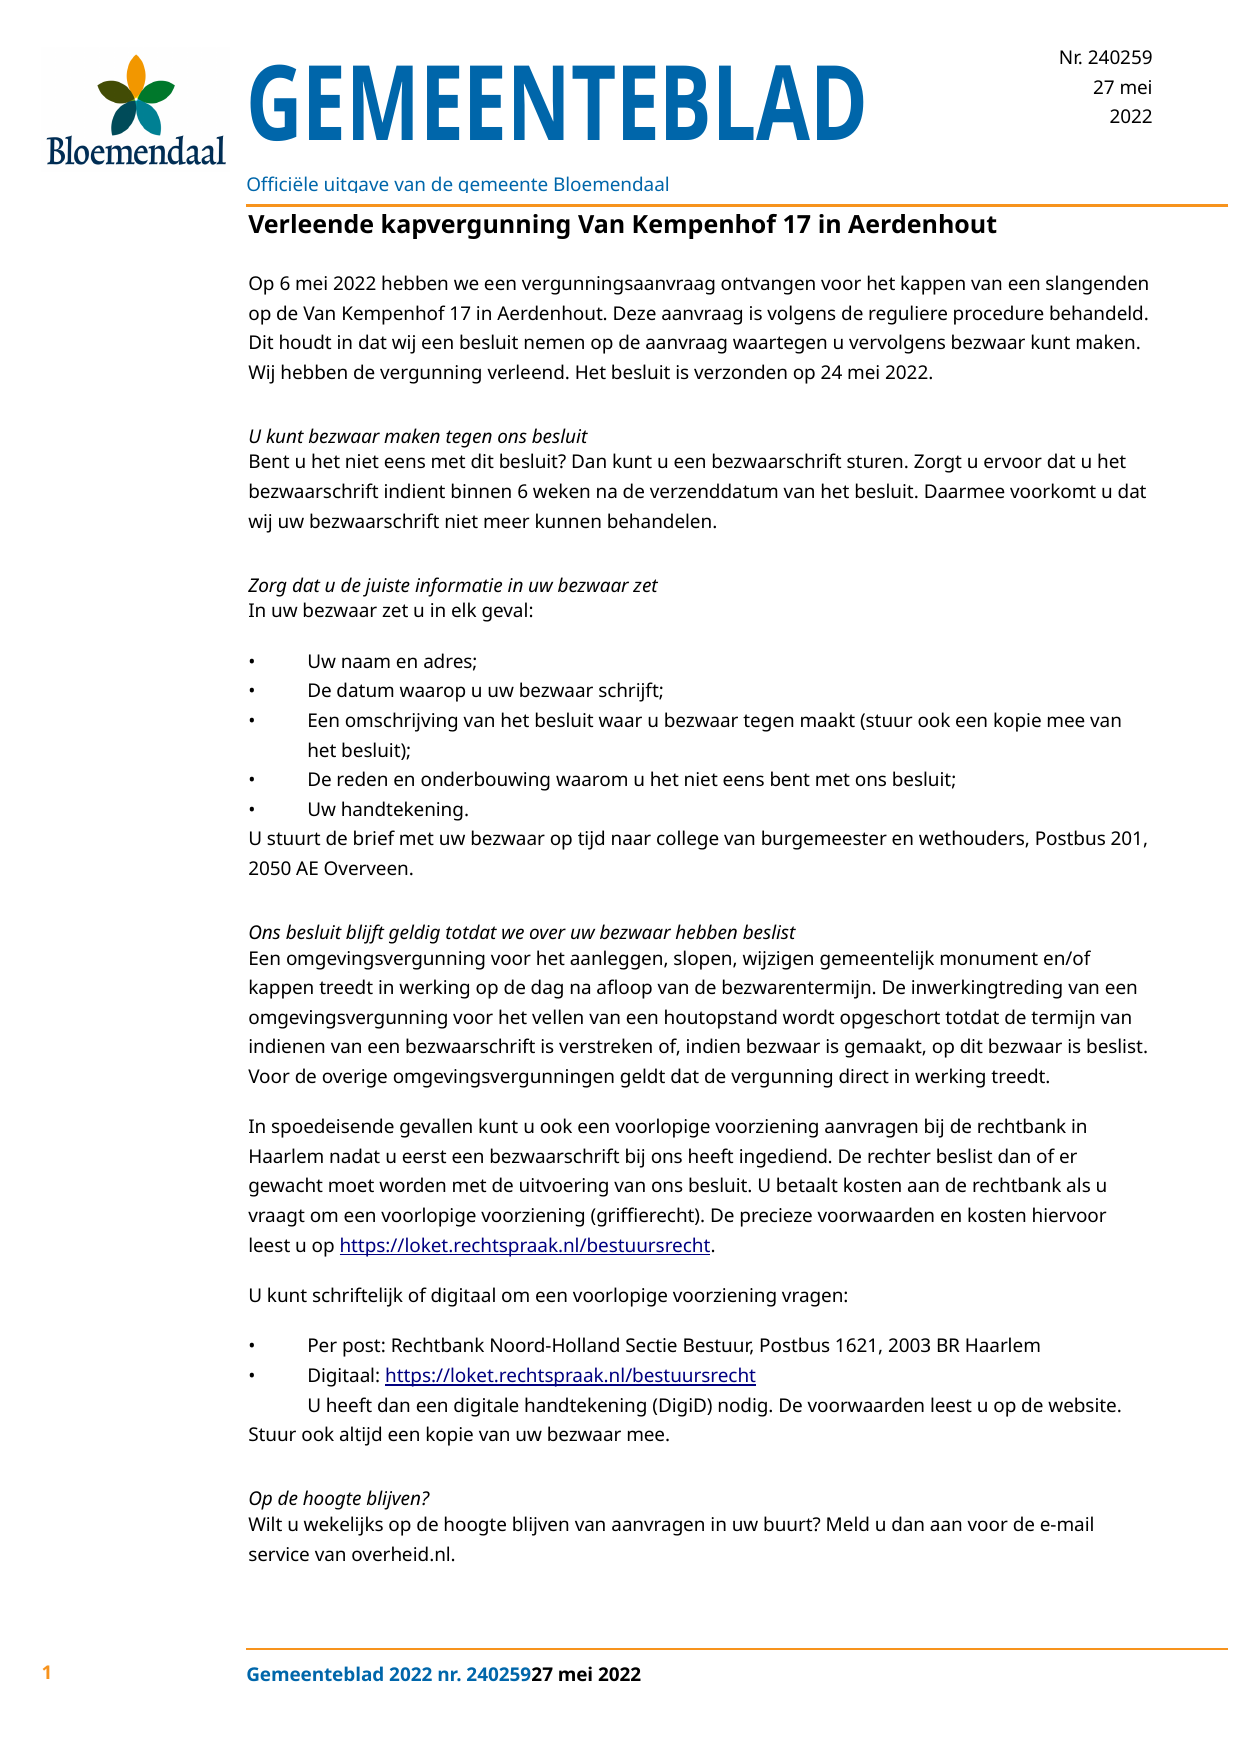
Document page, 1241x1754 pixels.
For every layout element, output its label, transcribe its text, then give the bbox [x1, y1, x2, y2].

text Wilt u wekelijks op de hoogte blijven van aanvragen in uw buurt? Meld u dan aan voor de e-mail service van overheid.nl. [248, 1511, 1152, 1566]
text Ons besluit blijft geldig totdat we over uw bezwaar hebben beslist [248, 919, 1152, 945]
list Per post: Rechtbank Noord-Holland Sectie Bestuur, Postbus 1621, 2003 BR Haarlem [248, 1333, 1152, 1358]
text Verleende kapvergunning Van Kempenhof 17 in Aerdenhout [248, 207, 1152, 241]
text In spoedeisende gevallen kunt u ook een voorlopige voorziening aanvragen bij de rechtbank in Haarlem nadat u eerst een bezwaarschrift bij ons heeft ingediend. De rechter beslist dan of er gewacht moet worden met de uitvoering van ons besluit. U betaalt kosten aan de rechtbank als u vraagt om een voorlopige voorziening (griffierecht). De precieze voorwaarden en kosten hiervoor leest u op https://loket.rechtspraak.nl/bestuursrecht. [248, 1113, 1152, 1258]
list Uw naam en adres; [248, 648, 1152, 674]
list U heeft dan een digitale handtekening (DigiD) nodig. De voorwaarden leest u op de website. [248, 1392, 1152, 1418]
list Uw handtekening. [248, 796, 1152, 822]
text U kunt bezwaar maken tegen ons besluit [248, 423, 1152, 449]
list Een omschrijving van het besluit waar u bezwaar tegen maakt (stuur ook een kopie mee van het besluit); [248, 707, 1152, 762]
list De datum waarop u uw bezwaar schrijft; [248, 678, 1152, 703]
text U kunt schriftelijk of digitaal om een voorlopige voorziening vragen: [248, 1282, 1152, 1308]
picture [41, 47, 231, 172]
text Bent u het niet eens met dit besluit? Dan kunt u een bezwaarschrift sturen. Zorgt u ervoor dat u het bezwaarschrift indient binnen 6 weken na de verzenddatum van het besluit. Daarmee voorkomt u dat wij uw bezwaarschrift niet meer kunnen behandelen. [248, 449, 1152, 534]
text Zorg dat u de juiste informatie in uw bezwaar zet [248, 572, 1152, 598]
text In uw bezwaar zet u in elk geval: [248, 598, 1152, 623]
text U stuurt de brief met uw bezwaar op tijd naar college van burgemeester en wethouders, Postbus 201, 2050 AE Overveen. [248, 826, 1152, 881]
text Stuur ook altijd een kopie van uw bezwaar mee. [248, 1421, 1152, 1447]
text Op 6 mei 2022 hebben we een vergunningsaanvraag ontvangen voor het kappen van een slangenden op de Van Kempenhof 17 in Aerdenhout. Deze aanvraag is volgens de reguliere procedure behandeld. Dit houdt in dat wij een besluit nemen op de aanvraag waartegen u vervolgens bezwaar kunt maken. Wij hebben de vergunning verleend. Het besluit is verzonden op 24 mei 2022. [248, 270, 1152, 385]
text Een omgevingsvergunning voor het aanleggen, slopen, wijzigen gemeentelijk monument en/of kappen treedt in werking op de dag na afloop van de bezwarentermijn. De inwerkingtreding van een omgevingsvergunning voor het vellen van een houtopstand wordt opgeschort totdat de termijn van indienen van een bezwaarschrift is verstreken of, indien bezwaar is gemaakt, op dit bezwaar is beslist. Voor de overige omgevingsvergunningen geldt dat de vergunning direct in werking treedt. [248, 945, 1152, 1089]
list Digitaal: https://loket.rechtspraak.nl/bestuursrecht [248, 1362, 1152, 1388]
list De reden en onderbouwing waarom u het niet eens bent met ons besluit; [248, 766, 1152, 792]
text Op de hoogte blijven? [248, 1485, 1152, 1511]
